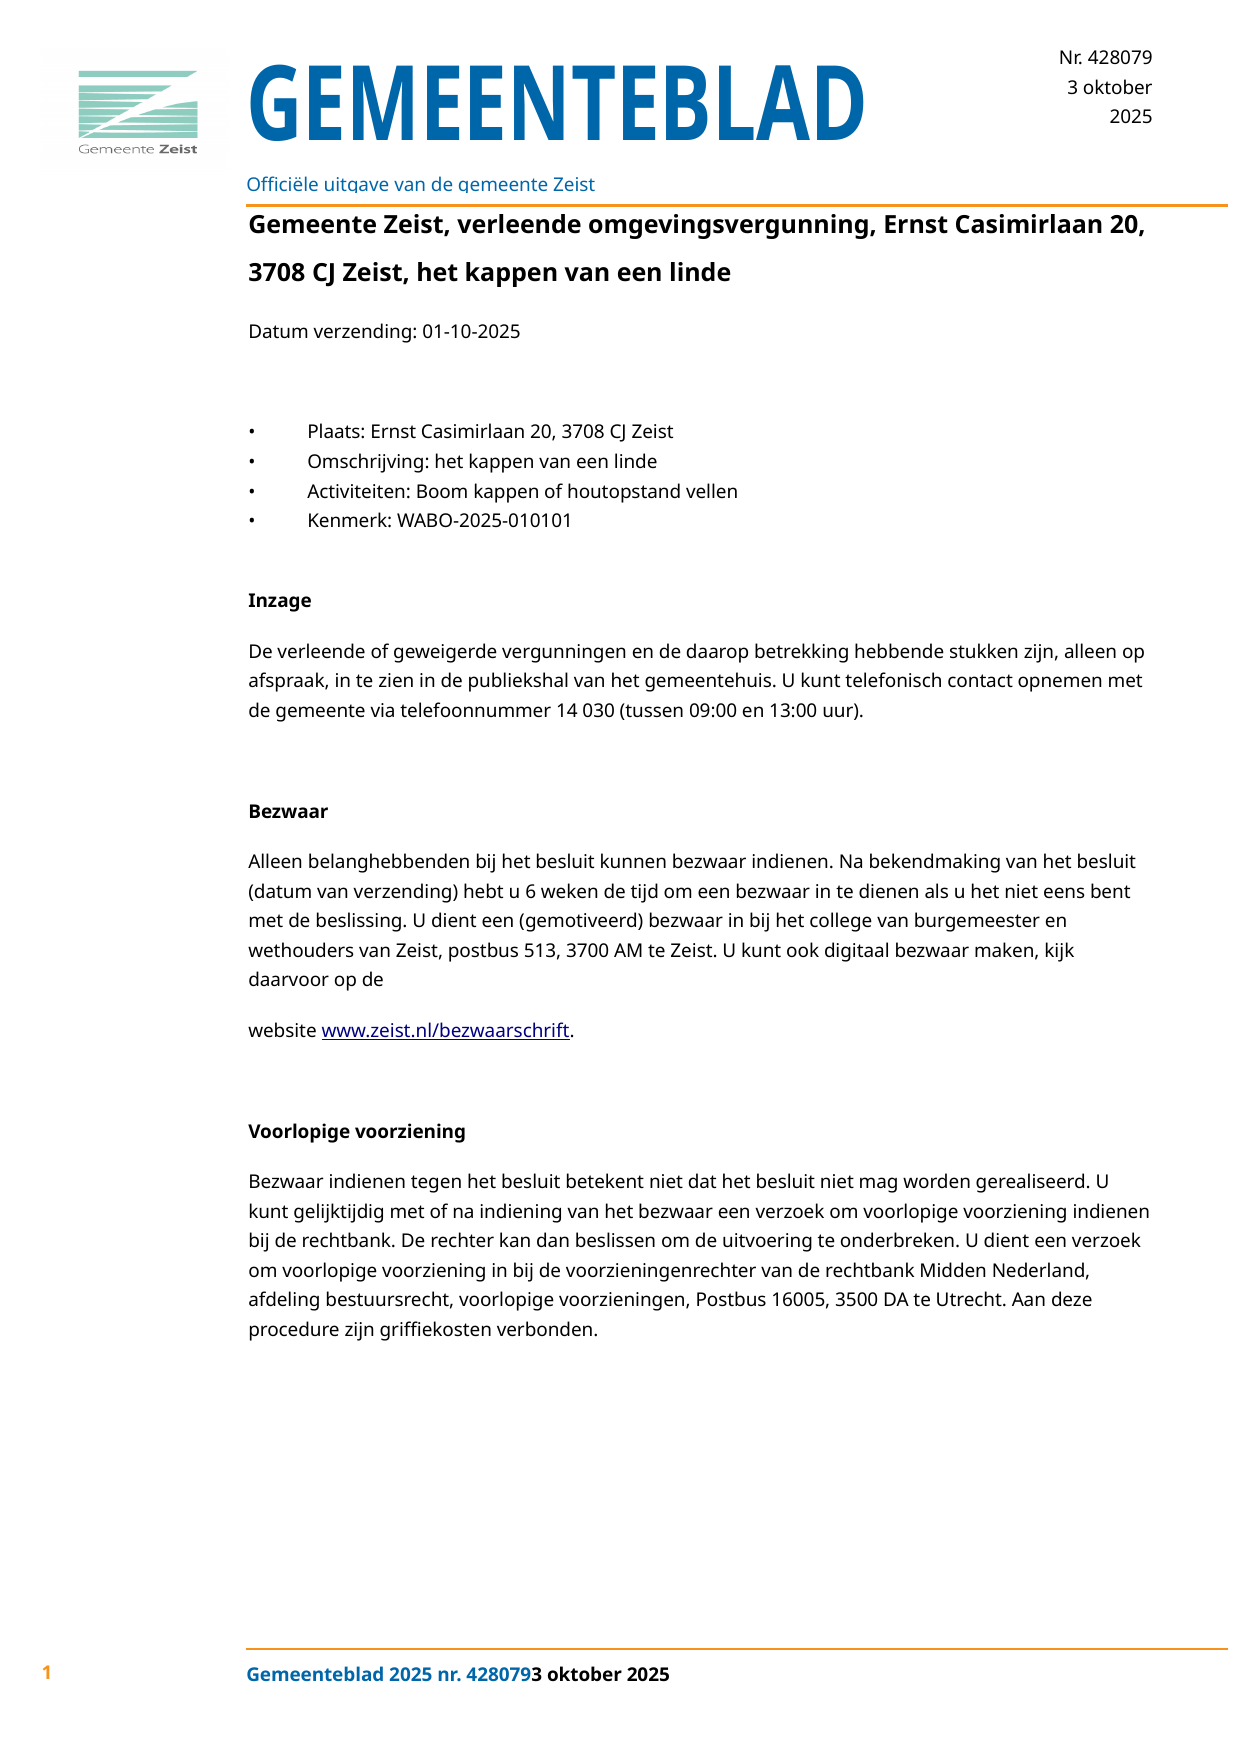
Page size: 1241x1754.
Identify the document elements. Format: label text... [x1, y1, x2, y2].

list Activiteiten: Boom kappen of houtopstand vellen [248, 478, 1152, 504]
list Omschrijving: het kappen van een linde [248, 448, 1152, 474]
text Bezwaar [248, 798, 1152, 824]
text Datum verzending: 01-10-2025 [248, 318, 1152, 344]
text Alleen belanghebbenden bij het besluit kunnen bezwaar indienen. Na bekendmaking van het besluit (datum van verzending) hebt u 6 weken de tijd om een bezwaar in te dienen als u het niet eens bent met de beslissing. U dient een (gemotiveerd) bezwaar in bij het college van burgemeester en wethouders van Zeist, postbus 513, 3700 AM te Zeist. U kunt ook digitaal bezwaar maken, kijk daarvoor op de [248, 848, 1152, 992]
picture [41, 47, 231, 172]
text website www.zeist.nl/bezwaarschrift. [248, 1017, 1152, 1043]
text Bezwaar indienen tegen het besluit betekent niet dat het besluit niet mag worden gerealiseerd. U kunt gelijktijdig met of na indiening van het bezwaar een verzoek om voorlopige voorziening indienen bij de rechtbank. De rechter kan dan beslissen om de uitvoering te onderbreken. U dient een verzoek om voorlopige voorziening in bij de voorzieningenrechter van de rechtbank Midden Nederland, afdeling bestuursrecht, voorlopige voorzieningen, Postbus 16005, 3500 DA te Utrecht. Aan deze procedure zijn griffiekosten verbonden. [248, 1168, 1152, 1342]
list Plaats: Ernst Casimirlaan 20, 3708 CJ Zeist [248, 419, 1152, 444]
list Kenmerk: WABO-2025-010101 [248, 507, 1152, 533]
text Inzage [248, 587, 1152, 613]
text Voorlopige voorziening [248, 1118, 1152, 1144]
text Gemeente Zeist, verleende omgevingsvergunning, Ernst Casimirlaan 20, 3708 CJ Zeist, het kappen van een linde [248, 207, 1152, 288]
text De verleende of geweigerde vergunningen en de daarop betrekking hebbende stukken zijn, alleen op afspraak, in te zien in de publiekshal van het gemeentehuis. U kunt telefonisch contact opnemen met de gemeente via telefoonnummer 14 030 (tussen 09:00 en 13:00 uur). [248, 638, 1152, 723]
